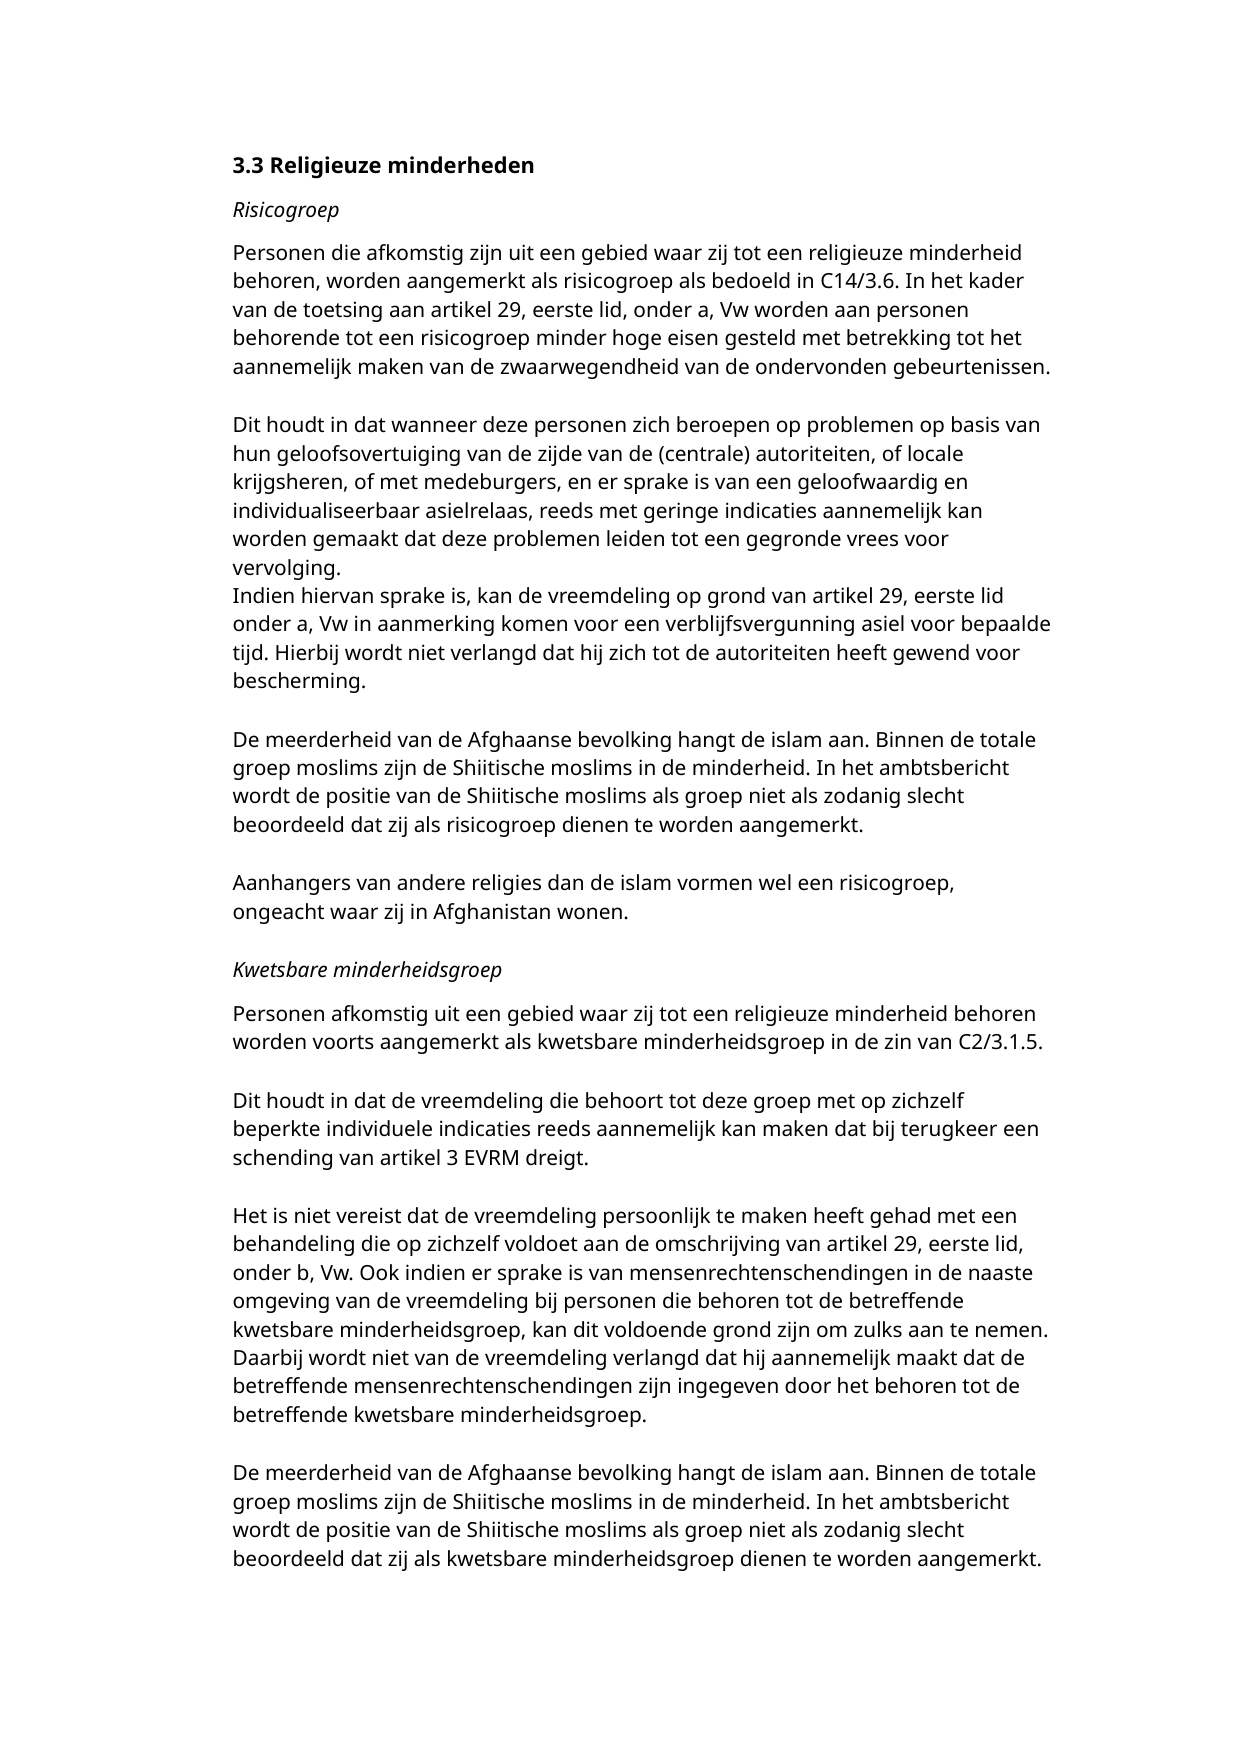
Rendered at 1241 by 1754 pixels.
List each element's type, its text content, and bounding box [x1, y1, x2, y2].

text De meerderheid van de Afghaanse bevolking hangt de islam aan. Binnen de totale groep moslims zijn de Shiitische moslims in de minderheid. In het ambtsbericht wordt de positie van de Shiitische moslims als groep niet als zodanig slecht beoordeeld dat zij als kwetsbare minderheidsgroep dienen te worden aangemerkt. [232, 1458, 1053, 1572]
text Personen die afkomstig zijn uit een gebied waar zij tot een religieuze minderheid behoren, worden aangemerkt als risicogroep als bedoeld in C14/3.6. In het kader van de toetsing aan artikel 29, eerste lid, onder a, Vw worden aan personen behorende tot een risicogroep minder hoge eisen gesteld met betrekking tot het aannemelijk maken van de zwaarwegendheid van de ondervonden gebeurtenissen. [232, 238, 1053, 380]
text Personen afkomstig uit een gebied waar zij tot een religieuze minderheid behoren worden voorts aangemerkt als kwetsbare minderheidsgroep in de zin van C2/3.1.5. [232, 999, 1053, 1056]
text Aanhangers van andere religies dan de islam vormen wel een risicogroep, ongeacht waar zij in Afghanistan wonen. [232, 868, 1053, 925]
text Indien hiervan sprake is, kan de vreemdeling op grond van artikel 29, eerste lid onder a, Vw in aanmerking komen voor een verblijfsvergunning asiel voor bepaalde tijd. Hierbij wordt niet verlangd dat hij zich tot de autoriteiten heeft gewend voor bescherming. [232, 581, 1053, 695]
text Risicogroep [232, 195, 1053, 223]
text De meerderheid van de Afghaanse bevolking hangt de islam aan. Binnen de totale groep moslims zijn de Shiitische moslims in de minderheid. In het ambtsbericht wordt de positie van de Shiitische moslims als groep niet als zodanig slecht beoordeeld dat zij als risicogroep dienen te worden aangemerkt. [232, 725, 1053, 838]
text Dit houdt in dat wanneer deze personen zich beroepen op problemen op basis van hun geloofsovertuiging van de zijde van de (centrale) autoriteiten, of locale krijgsheren, of met medeburgers, en er sprake is van een geloofwaardig en individualiseerbaar asielrelaas, reeds met geringe indicaties aannemelijk kan worden gemaakt dat deze problemen leiden tot een gegronde vrees voor vervolging. [232, 410, 1053, 581]
text Dit houdt in dat de vreemdeling die behoort tot deze groep met op zichzelf beperkte individuele indicaties reeds aannemelijk kan maken dat bij terugkeer een schending van artikel 3 EVRM dreigt. [232, 1086, 1053, 1171]
text Kwetsbare minderheidsgroep [232, 955, 1053, 984]
text Het is niet vereist dat de vreemdeling persoonlijk te maken heeft gehad met een behandeling die op zichzelf voldoet aan de omschrijving van artikel 29, eerste lid, onder b, Vw. Ook indien er sprake is van mensenrechtenschendingen in de naaste omgeving van de vreemdeling bij personen die behoren tot de betreffende kwetsbare minderheidsgroep, kan dit voldoende grond zijn om zulks aan te nemen. Daarbij wordt niet van de vreemdeling verlangd dat hij aannemelijk maakt dat de betreffende mensenrechtenschendingen zijn ingegeven door het behoren tot de betreffende kwetsbare minderheidsgroep. [232, 1201, 1053, 1428]
subtitle 3.3 Religieuze minderheden [232, 150, 1053, 180]
